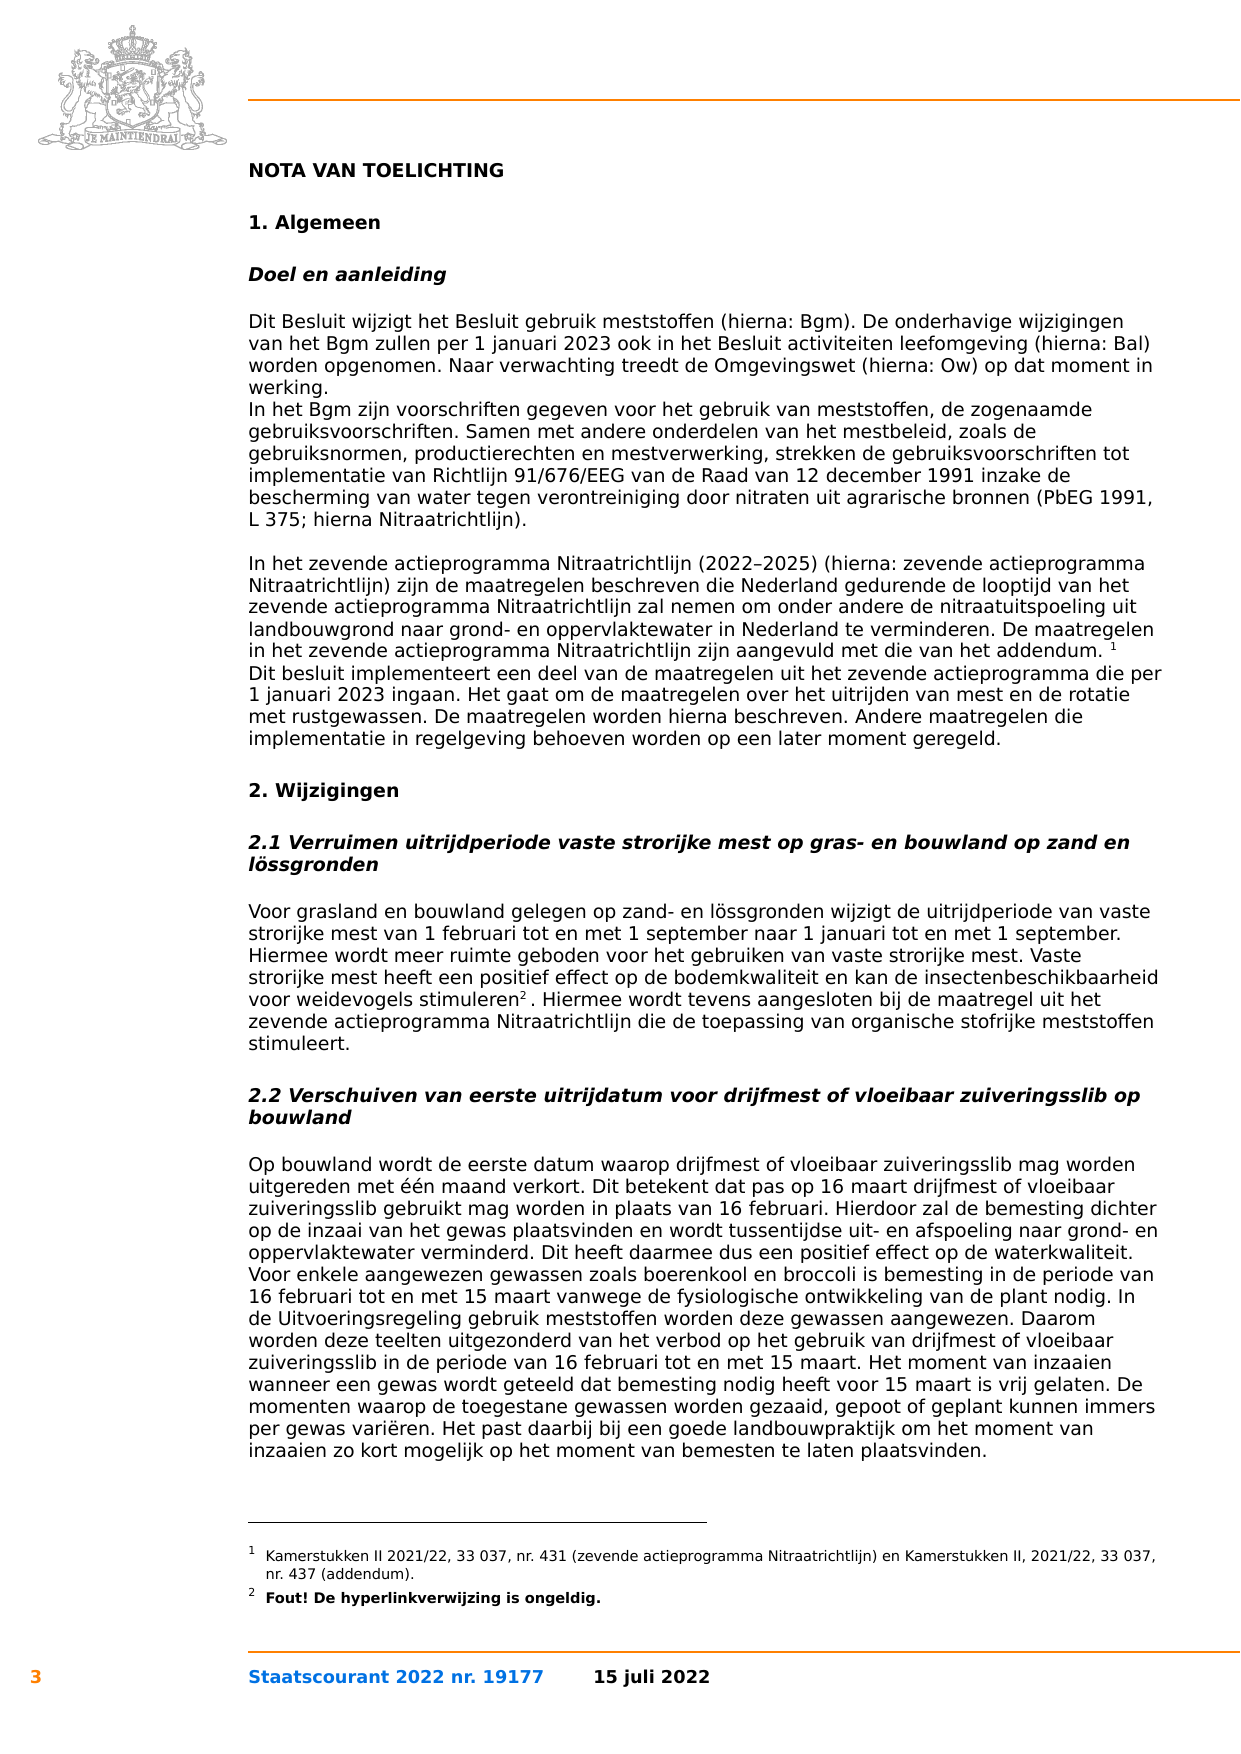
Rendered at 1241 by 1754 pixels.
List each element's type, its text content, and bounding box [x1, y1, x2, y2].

subtitle 2.1 Verruimen uitrijdperiode vaste strorijke mest op gras- en bouwland op zand en lössgronden [248, 832, 1163, 876]
subtitle 2.2 Verschuiven van eerste uitrijdatum voor drijfmest of vloeibaar zuiveringsslib op bouwland [248, 1085, 1163, 1129]
text Dit Besluit wijzigt het Besluit gebruik meststoffen (hierna: Bgm). De onderhavige wijzigingen van het Bgm zullen per 1 januari 2023 ook in het Besluit activiteiten leefomgeving (hierna: Bal) worden opgenomen. Naar verwachting treedt de Omgevingswet (hierna: Ow) op dat moment in werking. [248, 311, 1163, 399]
subtitle 2. Wijzigingen [248, 780, 1163, 802]
text Fout! De hyperlinkverwijzing is ongeldig. [248, 1586, 1163, 1608]
subtitle NOTA VAN TOELICHTING [248, 160, 1163, 182]
subtitle Doel en aanleiding [248, 264, 1163, 286]
text Voor grasland en bouwland gelegen op zand- en lössgronden wijzigt de uitrijdperiode van vaste strorijke mest van 1 februari tot en met 1 september naar 1 januari tot en met 1 september. Hiermee wordt meer ruimte geboden voor het gebruiken van vaste strorijke mest. Vaste strorijke mest heeft een positief effect op de bodemkwaliteit en kan de insectenbeschikbaarheid voor weidevogels stimuleren. Hiermee wordt tevens aangesloten bij de maatregel uit het zevende actieprogramma Nitraatrichtlijn die de toepassing van organische stofrijke meststoffen stimuleert. [248, 901, 1163, 1055]
text Kamerstukken II 2021/22, 33 037, nr. 431 (zevende actieprogramma Nitraatrichtlijn) en Kamerstukken II, 2021/22, 33 037, nr. 437 (addendum). [248, 1544, 1163, 1583]
text In het zevende actieprogramma Nitraatrichtlijn (2022–2025) (hierna: zevende actieprogramma Nitraatrichtlijn) zijn de maatregelen beschreven die Nederland gedurende de looptijd van het zevende actieprogramma Nitraatrichtlijn zal nemen om onder andere de nitraatuitspoeling uit landbouwgrond naar grond- en oppervlaktewater in Nederland te verminderen. De maatregelen in het zevende actieprogramma Nitraatrichtlijn zijn aangevuld met die van het addendum. [248, 552, 1163, 662]
text Dit besluit implementeert een deel van de maatregelen uit het zevende actieprogramma die per 1 januari 2023 ingaan. Het gaat om de maatregelen over het uitrijden van mest en de rotatie met rustgewassen. De maatregelen worden hierna beschreven. Andere maatregelen die implementatie in regelgeving behoeven worden op een later moment geregeld. [248, 662, 1163, 750]
text Op bouwland wordt de eerste datum waarop drijfmest of vloeibaar zuiveringsslib mag worden uitgereden met één maand verkort. Dit betekent dat pas op 16 maart drijfmest of vloeibaar zuiveringsslib gebruikt mag worden in plaats van 16 februari. Hierdoor zal de bemesting dichter op de inzaai van het gewas plaatsvinden en wordt tussentijdse uit- en afspoeling naar grond- en oppervlaktewater verminderd. Dit heeft daarmee dus een positief effect op de waterkwaliteit. Voor enkele aangewezen gewassen zoals boerenkool en broccoli is bemesting in de periode van 16 februari tot en met 15 maart vanwege de fysiologische ontwikkeling van de plant nodig. In de Uitvoeringsregeling gebruik meststoffen worden deze gewassen aangewezen. Daarom worden deze teelten uitgezonderd van het verbod op het gebruik van drijfmest of vloeibaar zuiveringsslib in de periode van 16 februari tot en met 15 maart. Het moment van inzaaien wanneer een gewas wordt geteeld dat bemesting nodig heeft voor 15 maart is vrij gelaten. De momenten waarop de toegestane gewassen worden gezaaid, gepoot of geplant kunnen immers per gewas variëren. Het past daarbij bij een goede landbouwpraktijk om het moment van inzaaien zo kort mogelijk op het moment van bemesten te laten plaatsvinden. [248, 1154, 1163, 1462]
text In het Bgm zijn voorschriften gegeven voor het gebruik van meststoffen, de zogenaamde gebruiksvoorschriften. Samen met andere onderdelen van het mestbeleid, zoals de gebruiksnormen, productierechten en mestverwerking, strekken de gebruiksvoorschriften tot implementatie van Richtlijn 91/676/EEG van de Raad van 12 december 1991 inzake de bescherming van water tegen verontreiniging door nitraten uit agrarische bronnen (PbEG 1991, L 375; hierna Nitraatrichtlijn). [248, 399, 1163, 531]
picture [38, 25, 227, 150]
subtitle 1. Algemeen [248, 212, 1163, 234]
